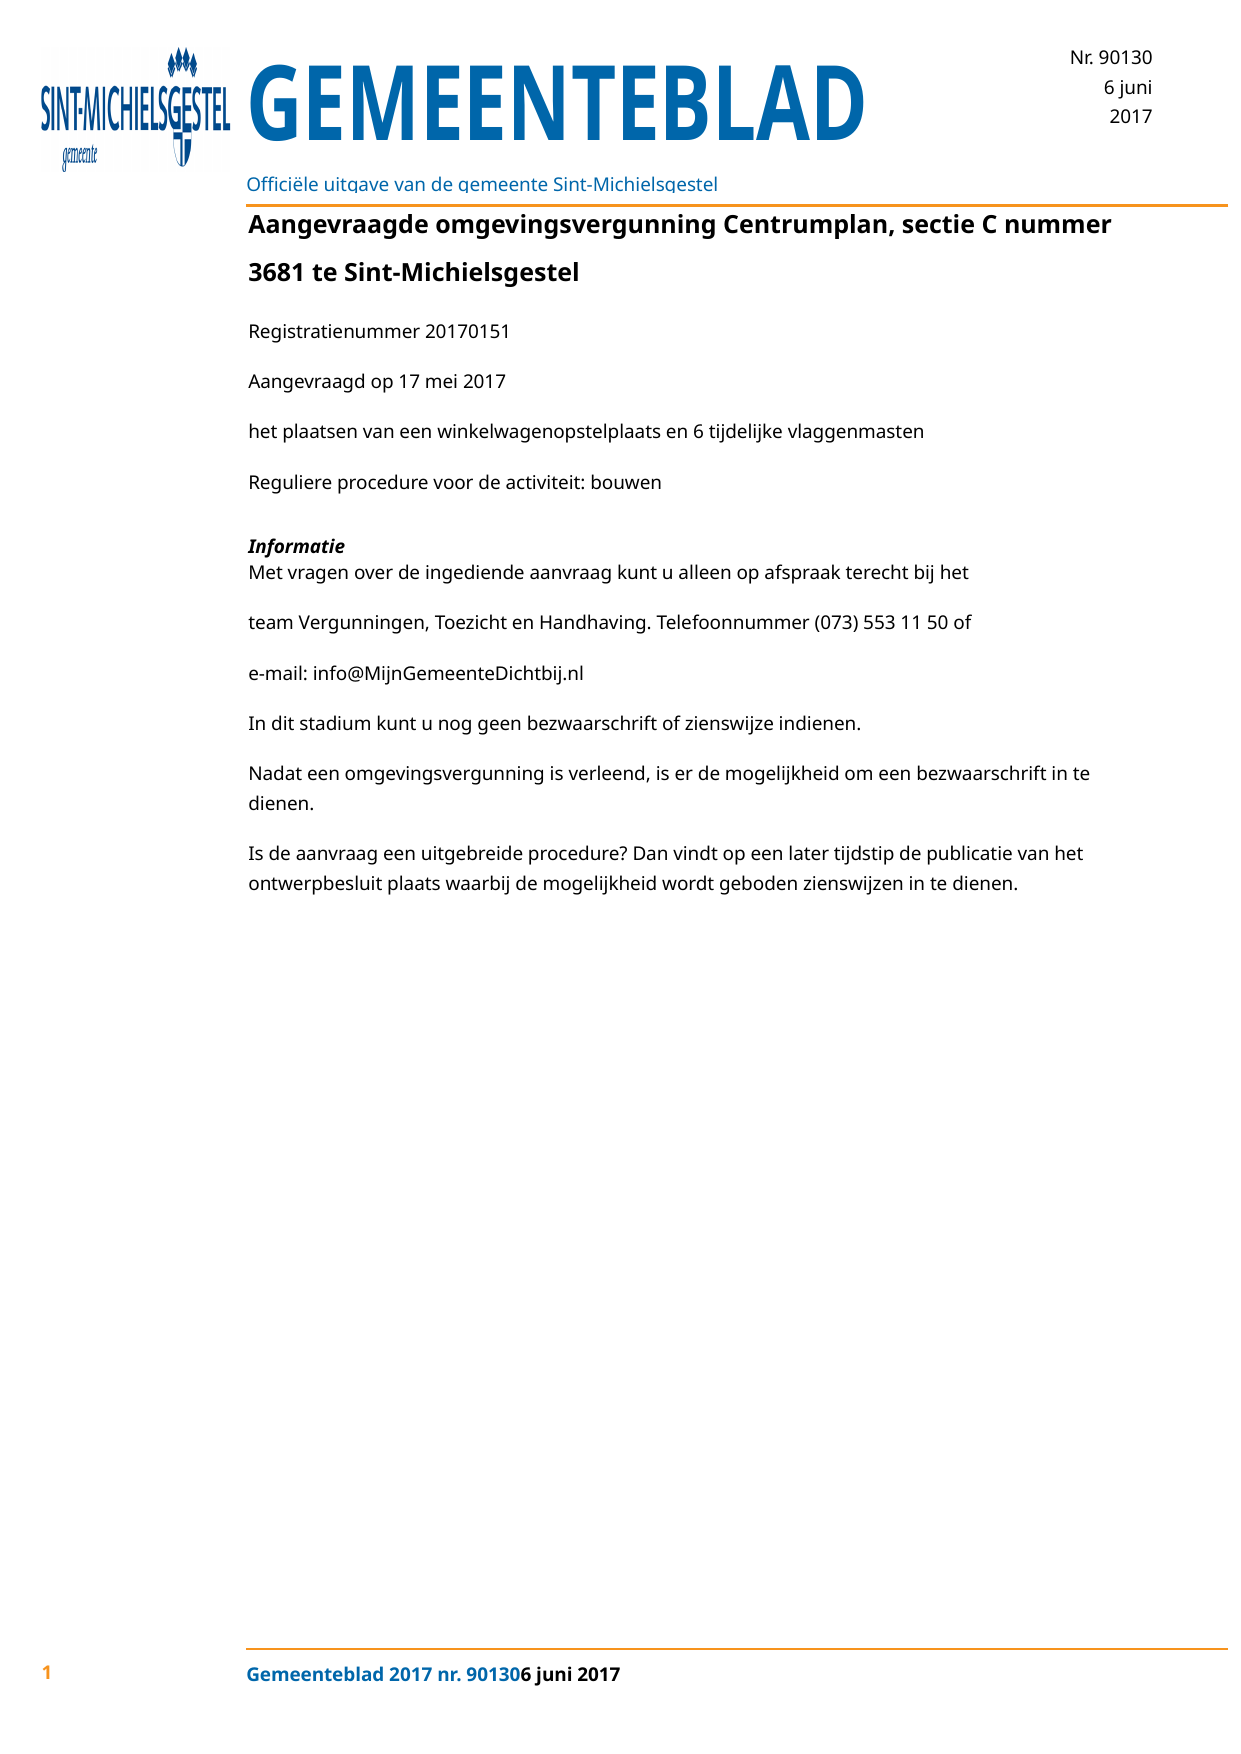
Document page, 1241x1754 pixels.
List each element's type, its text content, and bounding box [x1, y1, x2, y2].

text Informatie [248, 533, 1152, 559]
picture [41, 47, 231, 172]
text Reguliere procedure voor de activiteit: bouwen [248, 469, 1152, 495]
text Is de aanvraag een uitgebreide procedure? Dan vindt op een later tijdstip de publicatie van het ontwerpbesluit plaats waarbij de mogelijkheid wordt geboden zienswijzen in te dienen. [248, 841, 1152, 896]
text Registratienummer 20170151 [248, 318, 1152, 344]
text Aangevraagde omgevingsvergunning Centrumplan, sectie C nummer 3681 te Sint-Michielsgestel [248, 207, 1152, 288]
text Nadat een omgevingsvergunning is verleend, is er de mogelijkheid om een bezwaarschrift in te dienen. [248, 761, 1152, 816]
text team Vergunningen, Toezicht en Handhaving. Telefoonnummer (073) 553 11 50 of [248, 609, 1152, 635]
text het plaatsen van een winkelwagenopstelplaats en 6 tijdelijke vlaggenmasten [248, 419, 1152, 444]
text In dit stadium kunt u nog geen bezwaarschrift of zienswijze indienen. [248, 710, 1152, 736]
text e-mail: info@MijnGemeenteDichtbij.nl [248, 660, 1152, 685]
text Met vragen over de ingediende aanvraag kunt u alleen op afspraak terecht bij het [248, 559, 1152, 584]
text Aangevraagd op 17 mei 2017 [248, 368, 1152, 394]
